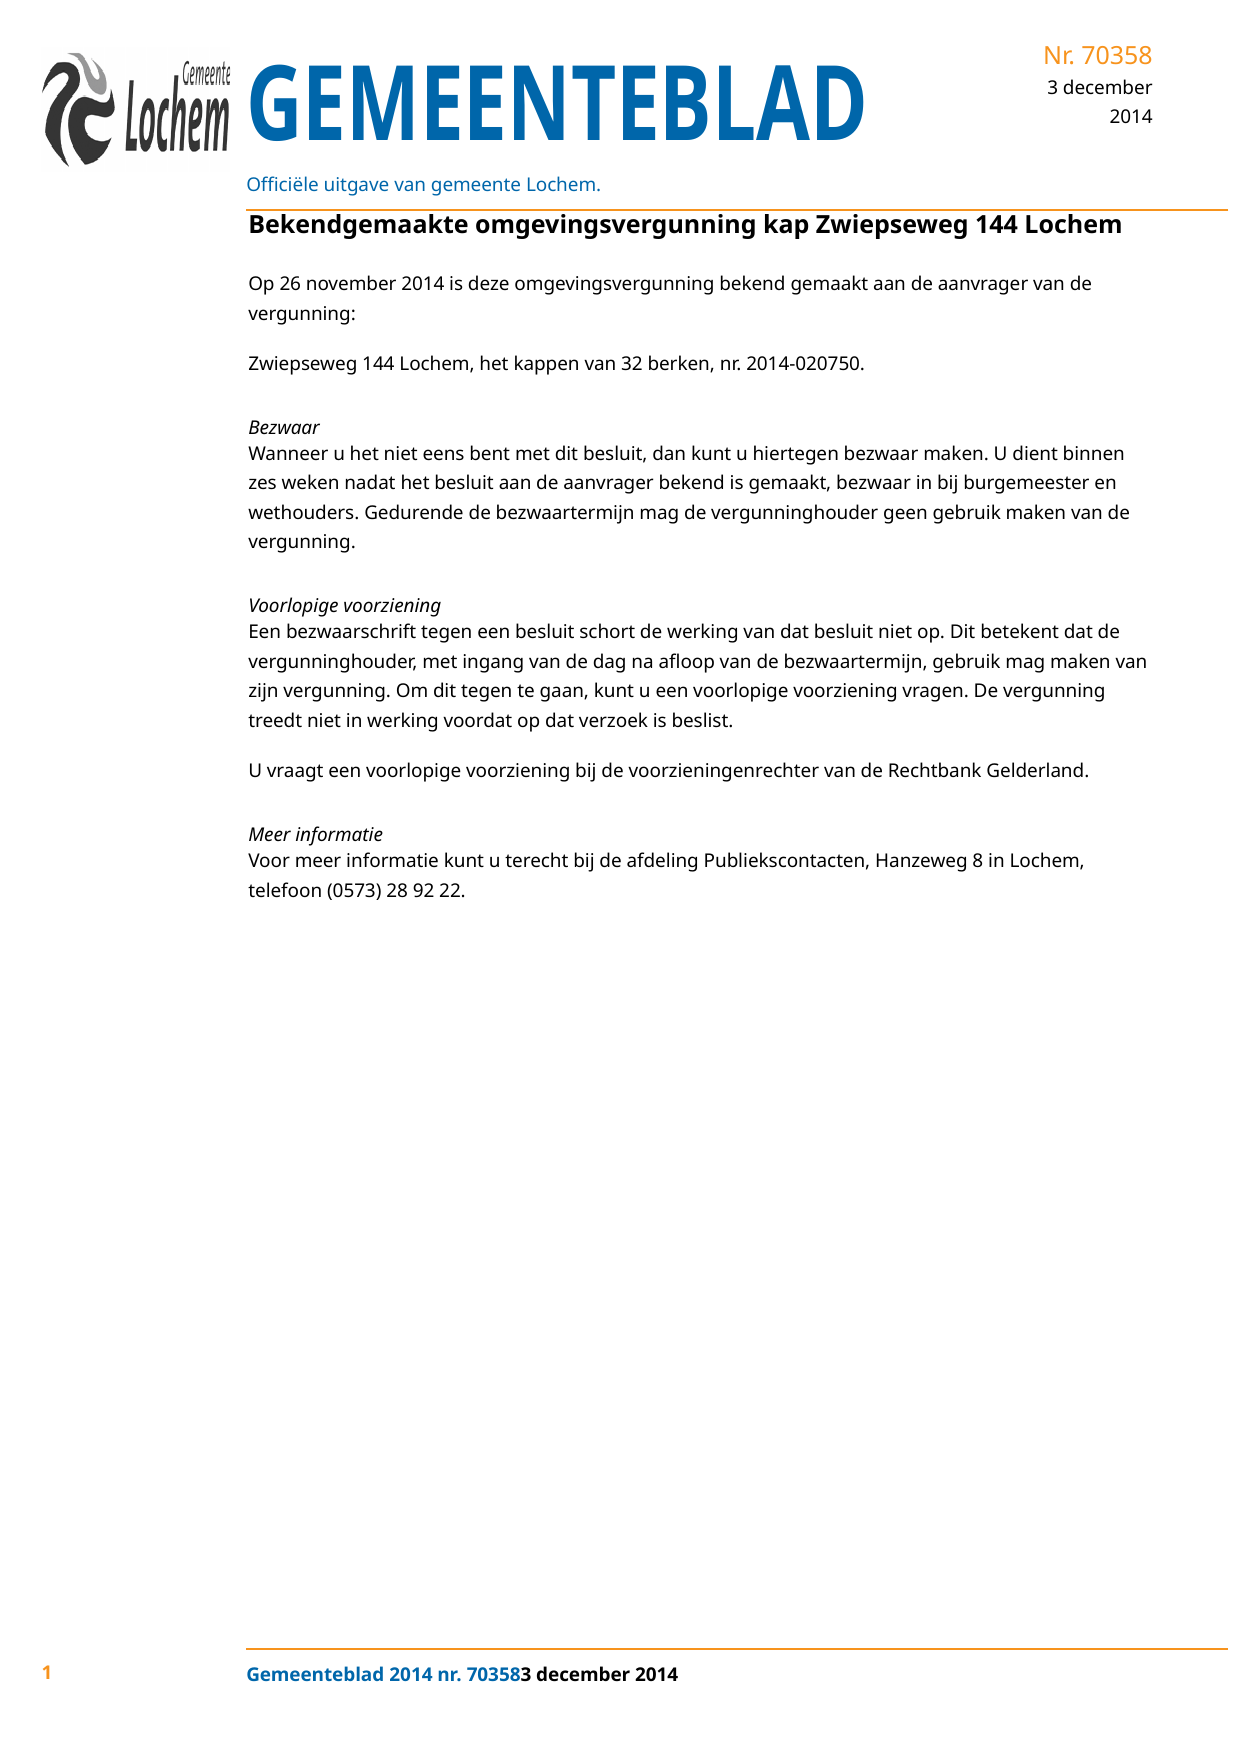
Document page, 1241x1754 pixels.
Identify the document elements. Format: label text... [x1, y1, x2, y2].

text Op 26 november 2014 is deze omgevingsvergunning bekend gemaakt aan de aanvrager van de vergunning: [248, 270, 1152, 326]
text Zwiepseweg 144 Lochem, het kappen van 32 berken, nr. 2014-020750. [248, 350, 1152, 376]
text Meer informatie [248, 822, 1152, 847]
text Bezwaar [248, 414, 1152, 440]
text Wanneer u het niet eens bent met dit besluit, dan kunt u hiertegen bezwaar maken. U dient binnen zes weken nadat het besluit aan de aanvrager bekend is gemaakt, bezwaar in bij burgemeester en wethouders. Gedurende de bezwaartermijn mag de vergunninghouder geen gebruik maken van de vergunning. [248, 440, 1152, 554]
text Bekendgemaakte omgevingsvergunning kap Zwiepseweg 144 Lochem [248, 211, 1152, 241]
text U vraagt een voorlopige voorziening bij de voorzieningenrechter van de Rechtbank Gelderland. [248, 758, 1152, 783]
text Voor meer informatie kunt u terecht bij de afdeling Publiekscontacten, Hanzeweg 8 in Lochem, telefoon (0573) 28 92 22. [248, 847, 1152, 903]
text Een bezwaarschrift tegen een besluit schort de werking van dat besluit niet op. Dit betekent dat de vergunninghouder, met ingang van de dag na afloop van de bezwaartermijn, gebruik mag maken van zijn vergunning. Om dit tegen te gaan, kunt u een voorlopige voorziening vragen. De vergunning treedt niet in werking voordat op dat verzoek is beslist. [248, 618, 1152, 733]
picture [41, 47, 231, 172]
text Voorlopige voorziening [248, 593, 1152, 618]
